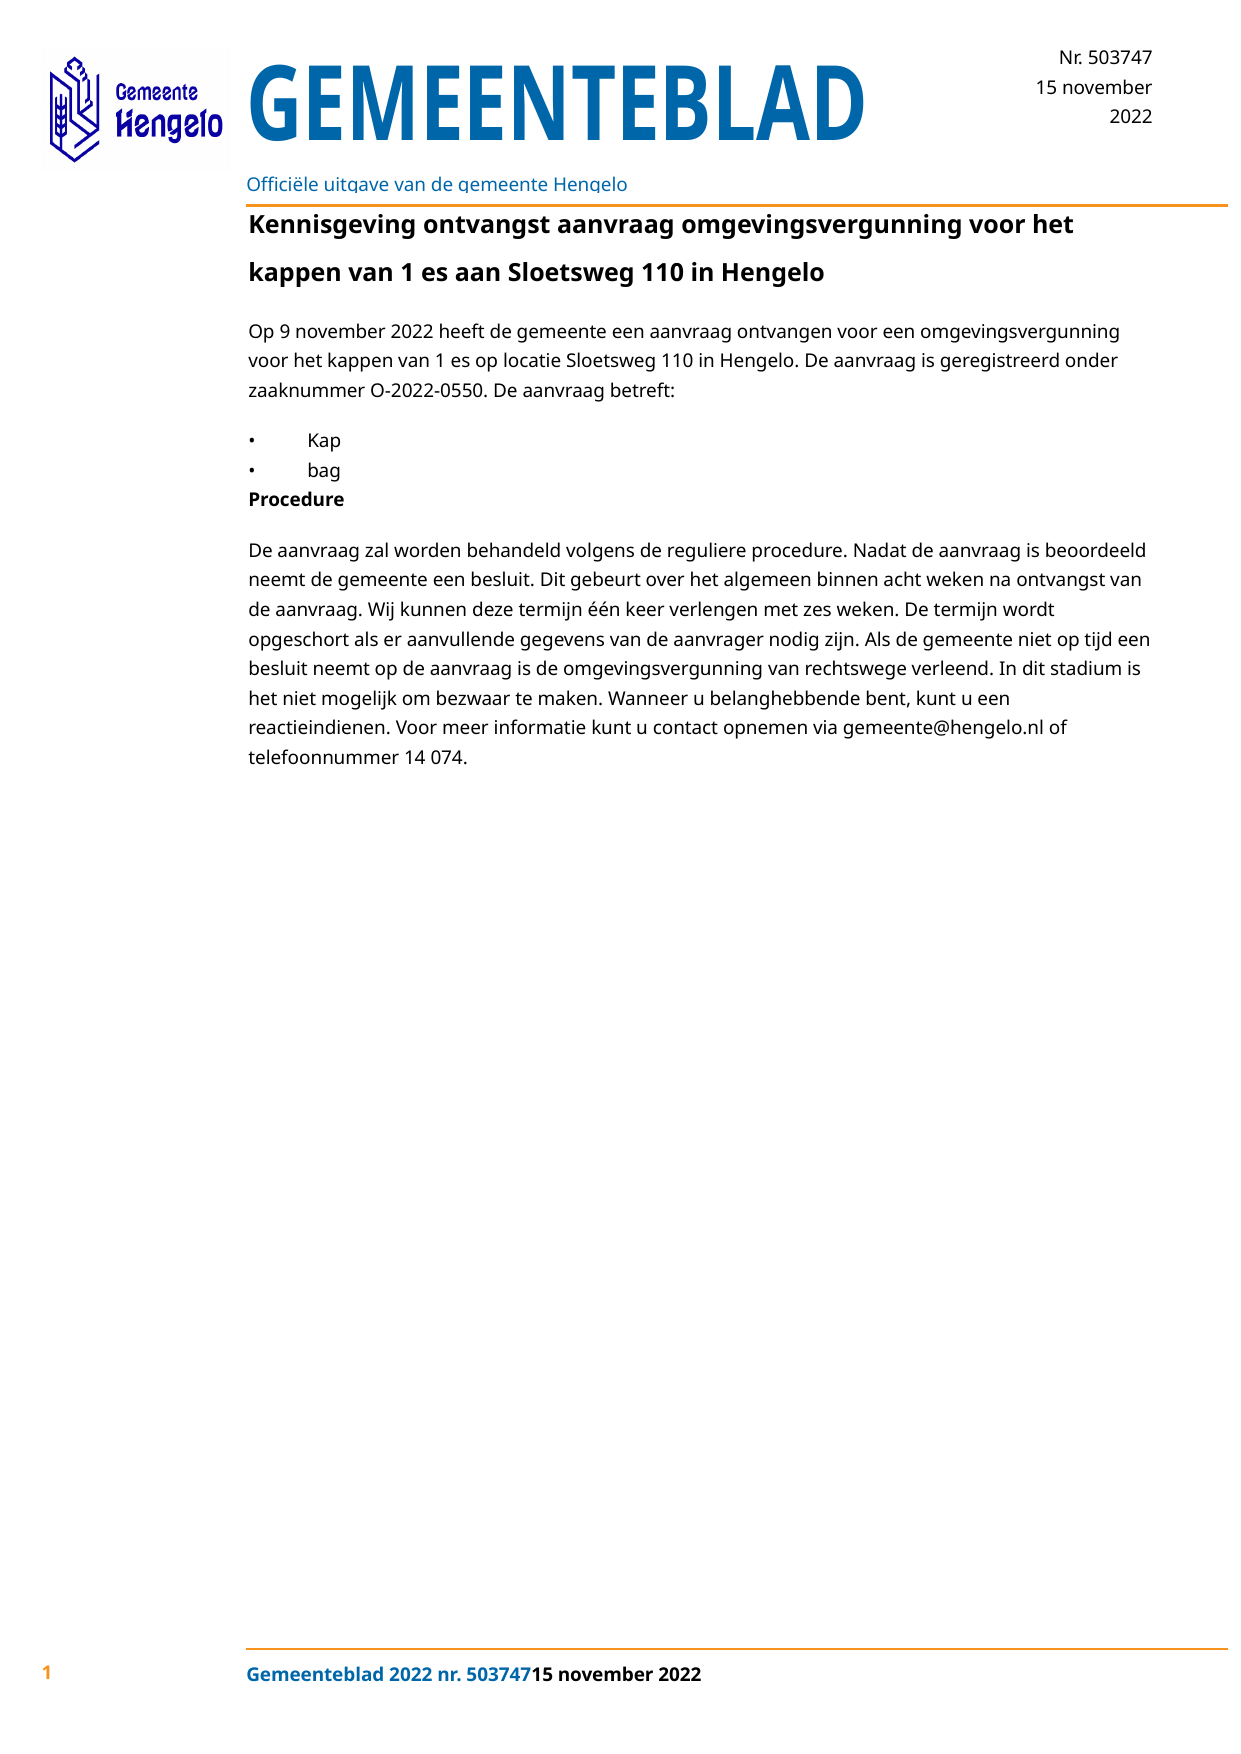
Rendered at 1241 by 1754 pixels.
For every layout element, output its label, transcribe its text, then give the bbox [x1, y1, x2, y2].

list Kap [248, 427, 1152, 453]
list bag [248, 457, 1152, 483]
text De aanvraag zal worden behandeld volgens de reguliere procedure. Nadat de aanvraag is beoordeeld neemt de gemeente een besluit. Dit gebeurt over het algemeen binnen acht weken na ontvangst van de aanvraag. Wij kunnen deze termijn één keer verlengen met zes weken. De termijn wordt opgeschort als er aanvullende gegevens van de aanvrager nodig zijn. Als de gemeente niet op tijd een besluit neemt op de aanvraag is de omgevingsvergunning van rechtswege verleend. In dit stadium is het niet mogelijk om bezwaar te maken. Wanneer u belanghebbende bent, kunt u een reactieindienen. Voor meer informatie kunt u contact opnemen via gemeente@hengelo.nl of telefoonnummer 14 074. [248, 537, 1152, 770]
text Procedure [248, 487, 1152, 512]
text Kennisgeving ontvangst aanvraag omgevingsvergunning voor het kappen van 1 es aan Sloetsweg 110 in Hengelo [248, 207, 1152, 288]
text Op 9 november 2022 heeft de gemeente een aanvraag ontvangen voor een omgevingsvergunning voor het kappen van 1 es op locatie Sloetsweg 110 in Hengelo. De aanvraag is geregistreerd onder zaaknummer O-2022-0550. De aanvraag betreft: [248, 318, 1152, 403]
picture [41, 47, 231, 172]
